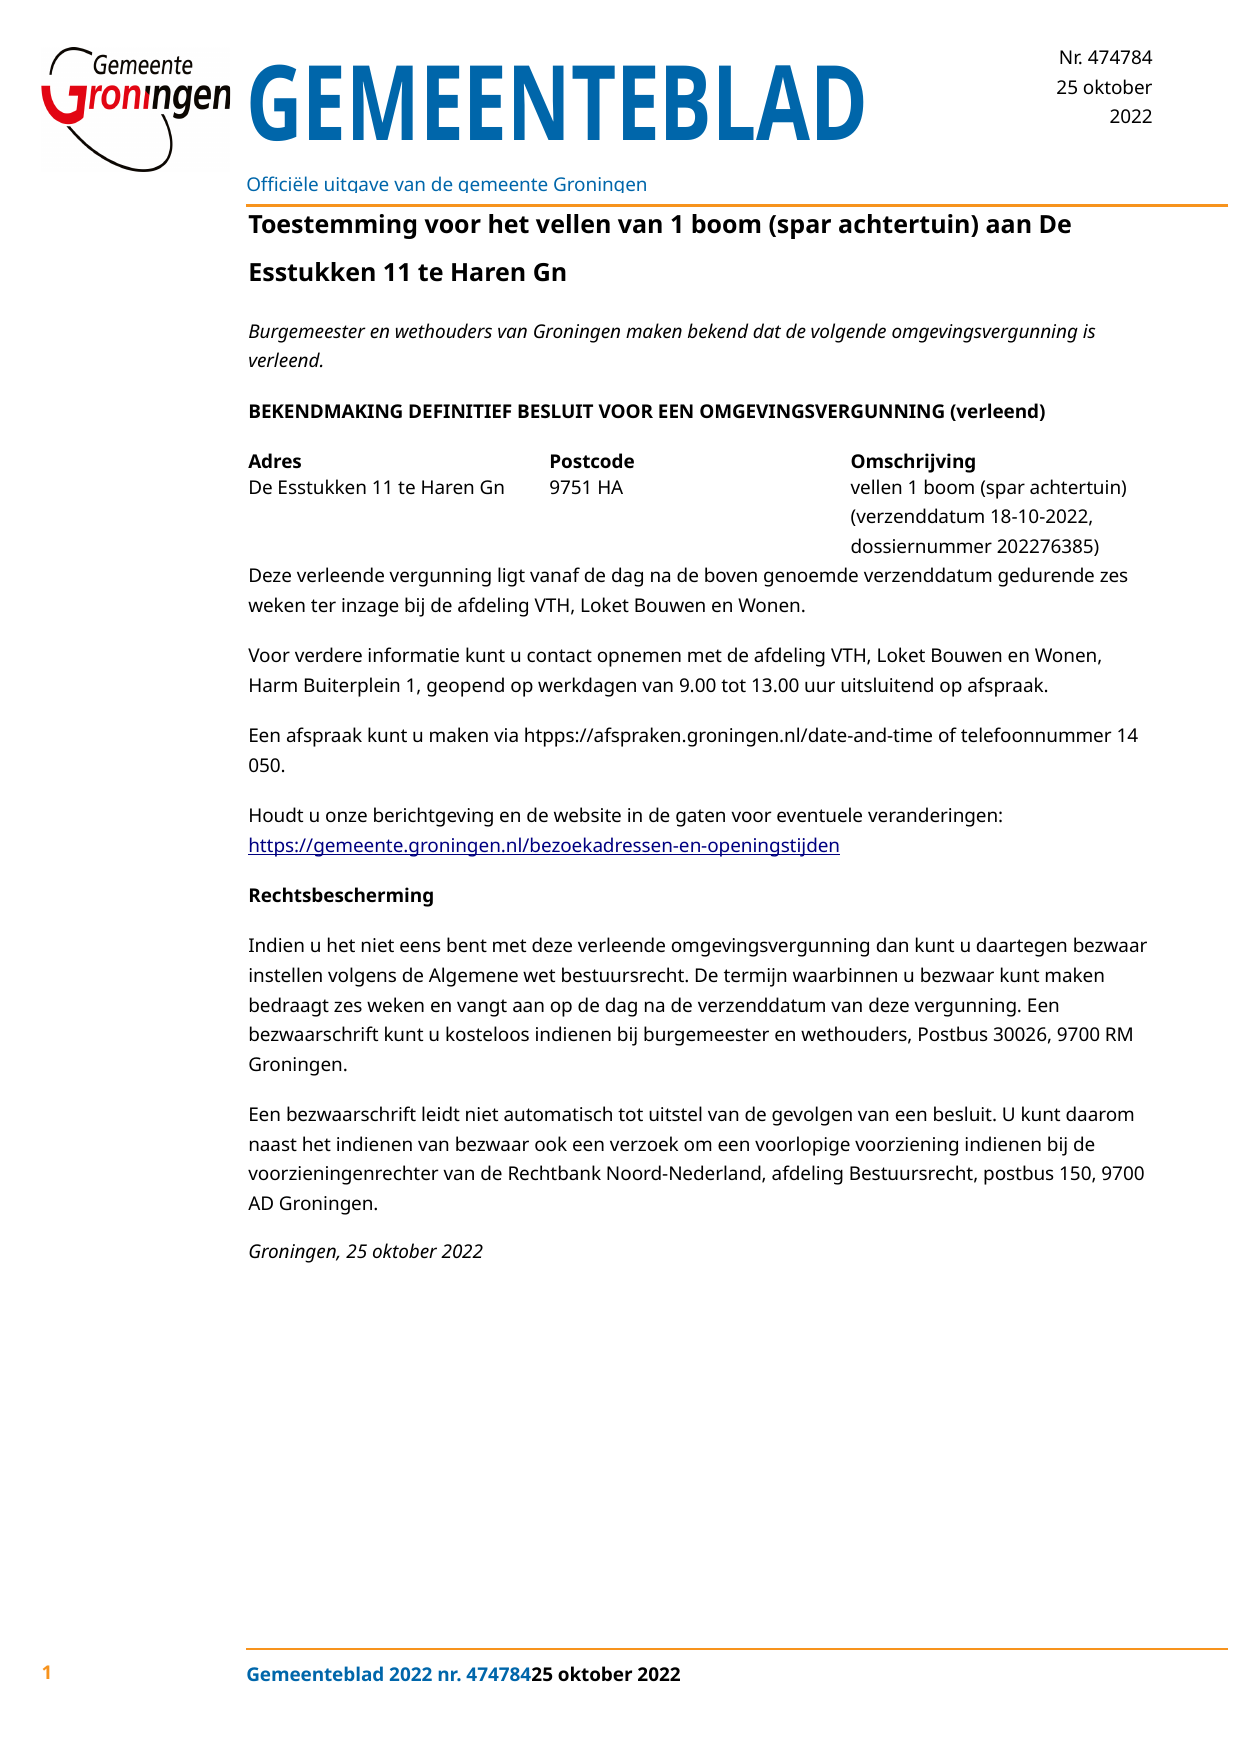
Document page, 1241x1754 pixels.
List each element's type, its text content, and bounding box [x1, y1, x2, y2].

text Voor verdere informatie kunt u contact opnemen met de afdeling VTH, Loket Bouwen en Wonen, Harm Buiterplein 1, geopend op werkdagen van 9.00 tot 13.00 uur uitsluitend op afspraak. [248, 642, 1152, 698]
table_header Postcode [549, 449, 850, 474]
text Rechtsbescherming [248, 882, 1152, 908]
text Toestemming voor het vellen van 1 boom (spar achtertuin) aan De Esstukken 11 te Haren Gn [248, 207, 1152, 288]
table_cell 9751 HA [549, 474, 850, 559]
text Houdt u onze berichtgeving en de website in de gaten voor eventuele veranderingen: https://gemeente.groningen.nl/bezoekadressen-en-openingstijden [248, 802, 1152, 858]
text Deze verleende vergunning ligt vanaf de dag na de boven genoemde verzenddatum gedurende zes weken ter inzage bij de afdeling VTH, Loket Bouwen en Wonen. [248, 562, 1152, 618]
table_header Adres [248, 449, 549, 474]
text Een bezwaarschrift leidt niet automatisch tot uitstel van de gevolgen van een besluit. U kunt daarom naast het indienen van bezwaar ook een verzoek om een voorlopige voorziening indienen bij de voorzieningenrechter van de Rechtbank Noord-Nederland, afdeling Bestuursrecht, postbus 150, 9700 AD Groningen. [248, 1101, 1152, 1216]
text Burgemeester en wethouders van Groningen maken bekend dat de volgende omgevingsvergunning is verleend. [248, 318, 1152, 373]
text Groningen, 25 oktober 2022 [248, 1238, 1152, 1264]
text Een afspraak kunt u maken via htpps://afspraken.groningen.nl/date-and-time of telefoonnummer 14 050. [248, 722, 1152, 778]
text BEKENDMAKING DEFINITIEF BESLUIT VOOR EEN OMGEVINGSVERGUNNING (verleend) [248, 398, 1152, 424]
table_header Omschrijving [850, 449, 1152, 474]
picture [41, 47, 231, 172]
table_cell De Esstukken 11 te Haren Gn [248, 474, 549, 559]
text Indien u het niet eens bent met deze verleende omgevingsvergunning dan kunt u daartegen bezwaar instellen volgens de Algemene wet bestuursrecht. De termijn waarbinnen u bezwaar kunt maken bedraagt zes weken en vangt aan op de dag na de verzenddatum van deze vergunning. Een bezwaarschrift kunt u kosteloos indienen bij burgemeester en wethouders, Postbus 30026, 9700 RM Groningen. [248, 933, 1152, 1077]
table_cell vellen 1 boom (spar achtertuin) (verzenddatum 18-10-2022, dossiernummer 202276385) [850, 474, 1152, 559]
